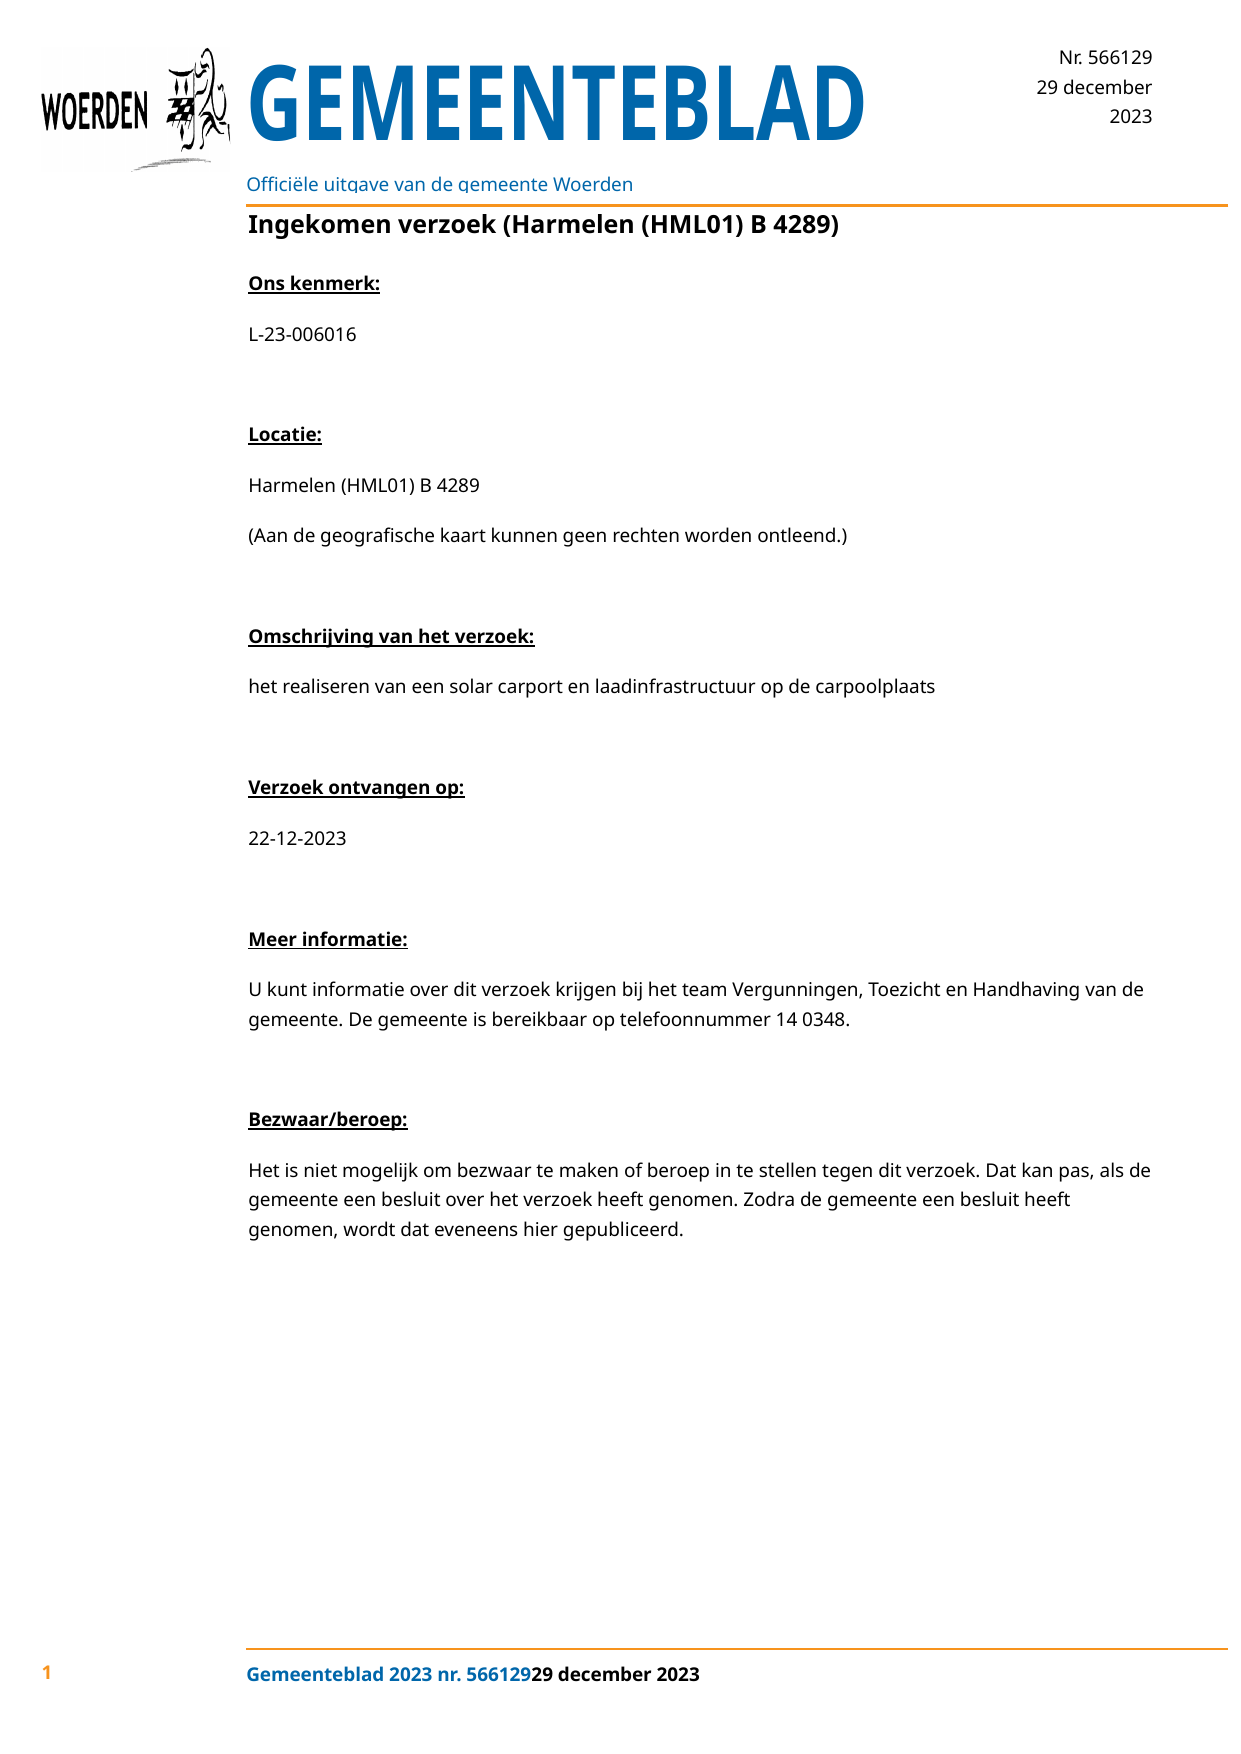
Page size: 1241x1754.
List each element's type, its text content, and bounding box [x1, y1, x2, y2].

text Bezwaar/beroep: [248, 1107, 1152, 1132]
text Het is niet mogelijk om bezwaar te maken of beroep in te stellen tegen dit verzoek. Dat kan pas, als de gemeente een besluit over het verzoek heeft genomen. Zodra de gemeente een besluit heeft genomen, wordt dat eveneens hier gepubliceerd. [248, 1157, 1152, 1242]
text Harmelen (HML01) B 4289 [248, 472, 1152, 498]
picture [41, 47, 231, 172]
text (Aan de geografische kaart kunnen geen rechten worden ontleend.) [248, 522, 1152, 548]
text Meer informatie: [248, 926, 1152, 951]
text Omschrijving van het verzoek: [248, 623, 1152, 649]
text U kunt informatie over dit verzoek krijgen bij het team Vergunningen, Toezicht en Handhaving van de gemeente. De gemeente is bereikbaar op telefoonnummer 14 0348. [248, 976, 1152, 1031]
text L-23-006016 [248, 321, 1152, 346]
text het realiseren van een solar carport en laadinfrastructuur op de carpoolplaats [248, 674, 1152, 699]
text Ons kenmerk: [248, 270, 1152, 296]
text Ingekomen verzoek (Harmelen (HML01) B 4289) [248, 207, 1152, 241]
text Verzoek ontvangen op: [248, 774, 1152, 800]
text Locatie: [248, 422, 1152, 447]
text 22-12-2023 [248, 825, 1152, 851]
